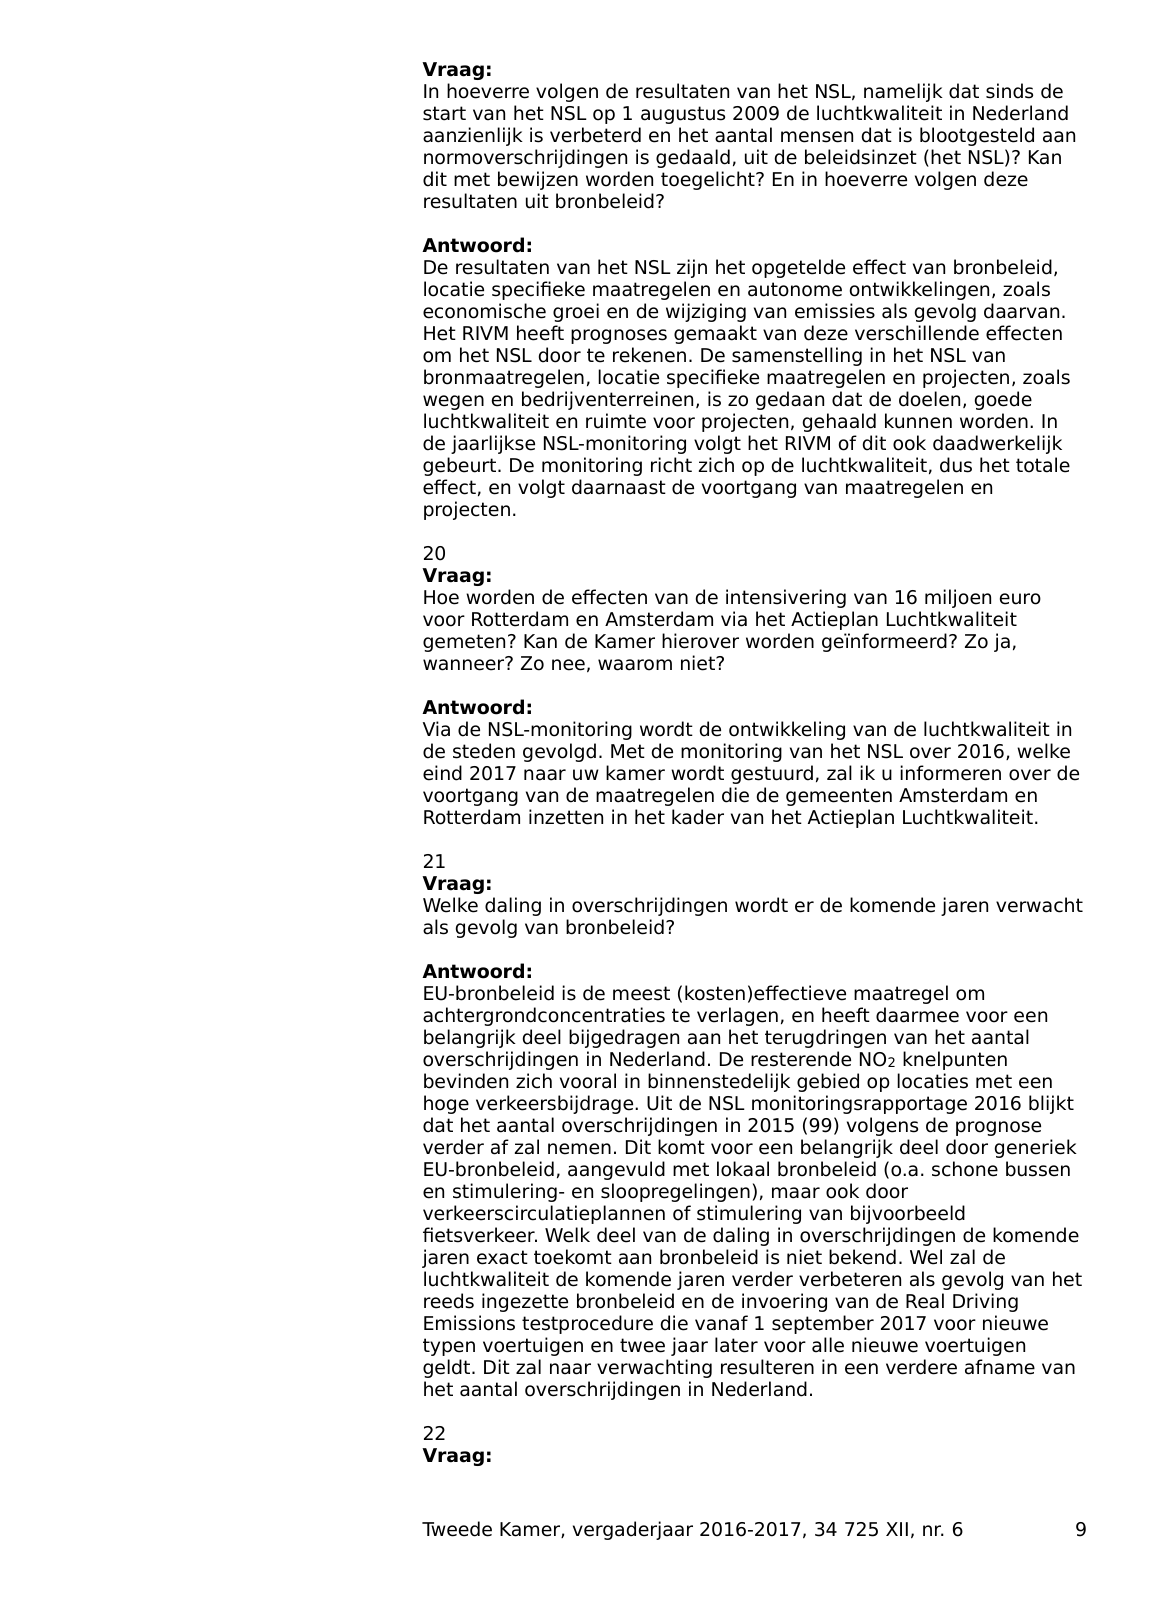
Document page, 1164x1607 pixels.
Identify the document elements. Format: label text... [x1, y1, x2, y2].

text Via de NSL-monitoring wordt de ontwikkeling van de luchtkwaliteit in de steden gevolgd. Met de monitoring van het NSL over 2016, welke eind 2017 naar uw kamer wordt gestuurd, zal ik u informeren over de voortgang van de maatregelen die de gemeenten Amsterdam en Rotterdam inzetten in het kader van het Actieplan Luchtkwaliteit. [422, 719, 1087, 829]
text EU-bronbeleid is de meest (kosten)effectieve maatregel om achtergrondconcentraties te verlagen, en heeft daarmee voor een belangrijk deel bijgedragen aan het terugdringen van het aantal overschrijdingen in Nederland. De resterende NO2 knelpunten bevinden zich vooral in binnenstedelijk gebied op locaties met een hoge verkeersbijdrage. Uit de NSL monitoringsrapportage 2016 blijkt dat het aantal overschrijdingen in 2015 (99) volgens de prognose verder af zal nemen. Dit komt voor een belangrijk deel door generiek EU-bronbeleid, aangevuld met lokaal bronbeleid (o.a. schone bussen en stimulering- en sloopregelingen), maar ook door verkeerscirculatieplannen of stimulering van bijvoorbeeld fietsverkeer. Welk deel van de daling in overschrijdingen de komende jaren exact toekomt aan bronbeleid is niet bekend. Wel zal de luchtkwaliteit de komende jaren verder verbeteren als gevolg van het reeds ingezette bronbeleid en de invoering van de Real Driving Emissions testprocedure die vanaf 1 september 2017 voor nieuwe typen voertuigen en twee jaar later voor alle nieuwe voertuigen geldt. Dit zal naar verwachting resulteren in een verdere afname van het aantal overschrijdingen in Nederland. [422, 983, 1087, 1401]
text Antwoord: [422, 961, 1087, 983]
text 20 [422, 543, 1087, 565]
text Vraag: [422, 1445, 1087, 1467]
text Hoe worden de effecten van de intensivering van 16 miljoen euro voor Rotterdam en Amsterdam via het Actieplan Luchtkwaliteit gemeten? Kan de Kamer hierover worden geïnformeerd? Zo ja, wanneer? Zo nee, waarom niet? [422, 587, 1087, 675]
text 21 [422, 851, 1087, 873]
text 22 [422, 1423, 1087, 1445]
text De resultaten van het NSL zijn het opgetelde effect van bronbeleid, locatie specifieke maatregelen en autonome ontwikkelingen, zoals economische groei en de wijziging van emissies als gevolg daarvan. Het RIVM heeft prognoses gemaakt van deze verschillende effecten om het NSL door te rekenen. De samenstelling in het NSL van bronmaatregelen, locatie specifieke maatregelen en projecten, zoals wegen en bedrijventerreinen, is zo gedaan dat de doelen, goede luchtkwaliteit en ruimte voor projecten, gehaald kunnen worden. In de jaarlijkse NSL-monitoring volgt het RIVM of dit ook daadwerkelijk gebeurt. De monitoring richt zich op de luchtkwaliteit, dus het totale effect, en volgt daarnaast de voortgang van maatregelen en projecten. [422, 257, 1087, 521]
text Vraag: [422, 873, 1087, 895]
text Vraag: [422, 59, 1087, 81]
text In hoeverre volgen de resultaten van het NSL, namelijk dat sinds de start van het NSL op 1 augustus 2009 de luchtkwaliteit in Nederland aanzienlijk is verbeterd en het aantal mensen dat is blootgesteld aan normoverschrijdingen is gedaald, uit de beleidsinzet (het NSL)? Kan dit met bewijzen worden toegelicht? En in hoeverre volgen deze resultaten uit bronbeleid? [422, 81, 1087, 213]
text Vraag: [422, 565, 1087, 587]
text Welke daling in overschrijdingen wordt er de komende jaren verwacht als gevolg van bronbeleid? [422, 895, 1087, 939]
text Antwoord: [422, 235, 1087, 257]
text Antwoord: [422, 697, 1087, 719]
